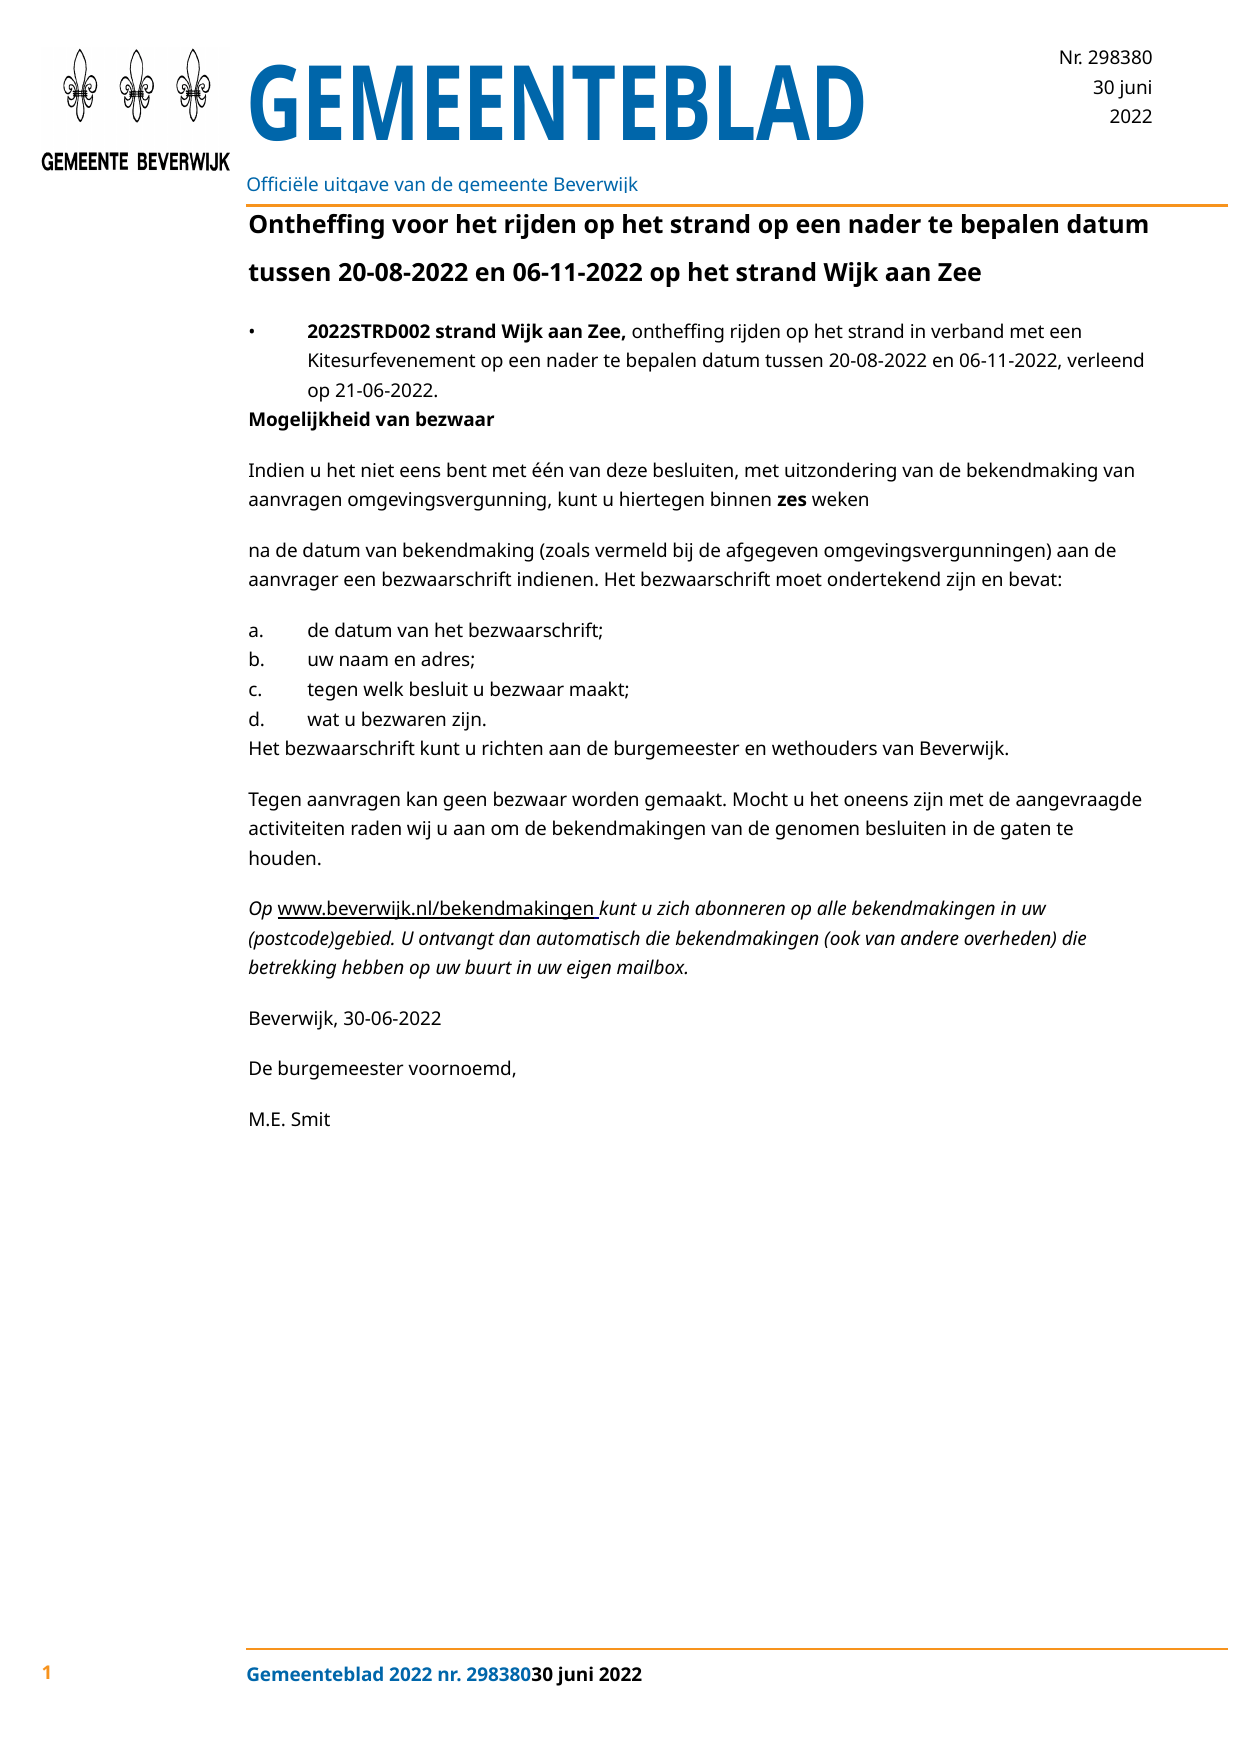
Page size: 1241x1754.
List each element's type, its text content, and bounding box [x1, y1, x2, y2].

picture [41, 47, 231, 172]
text Indien u het niet eens bent met één van deze besluiten, met uitzondering van de bekendmaking van aanvragen omgevingsvergunning, kunt u hiertegen binnen zes weken [248, 457, 1152, 512]
list uw naam en adres; [248, 647, 1152, 672]
list wat u bezwaren zijn. [248, 706, 1152, 732]
text Tegen aanvragen kan geen bezwaar worden gemaakt. Mocht u het oneens zijn met de aangevraagde activiteiten raden wij u aan om de bekendmakingen van de genomen besluiten in de gaten te houden. [248, 786, 1152, 871]
text Het bezwaarschrift kunt u richten aan de burgemeester en wethouders van Beverwijk. [248, 735, 1152, 761]
list tegen welk besluit u bezwaar maakt; [248, 676, 1152, 702]
text De burgemeester voornoemd, [248, 1055, 1152, 1081]
list de datum van het bezwaarschrift; [248, 617, 1152, 643]
list 2022STRD002 strand Wijk aan Zee, ontheffing rijden op het strand in verband met een Kitesurfevenement op een nader te bepalen datum tussen 20-08-2022 en 06-11-2022, verleend op 21-06-2022. [248, 318, 1152, 403]
text na de datum van bekendmaking (zoals vermeld bij de afgegeven omgevingsvergunningen) aan de aanvrager een bezwaarschrift indienen. Het bezwaarschrift moet ondertekend zijn en bevat: [248, 537, 1152, 592]
text Op www.beverwijk.nl/bekendmakingen kunt u zich abonneren op alle bekendmakingen in uw (postcode)gebied. U ontvangt dan automatisch die bekendmakingen (ook van andere overheden) die betrekking hebben op uw buurt in uw eigen mailbox. [248, 895, 1152, 980]
text Beverwijk, 30-06-2022 [248, 1005, 1152, 1031]
text M.E. Smit [248, 1106, 1152, 1132]
text Ontheffing voor het rijden op het strand op een nader te bepalen datum tussen 20-08-2022 en 06-11-2022 op het strand Wijk aan Zee [248, 207, 1152, 288]
text Mogelijkheid van bezwaar [248, 407, 1152, 432]
